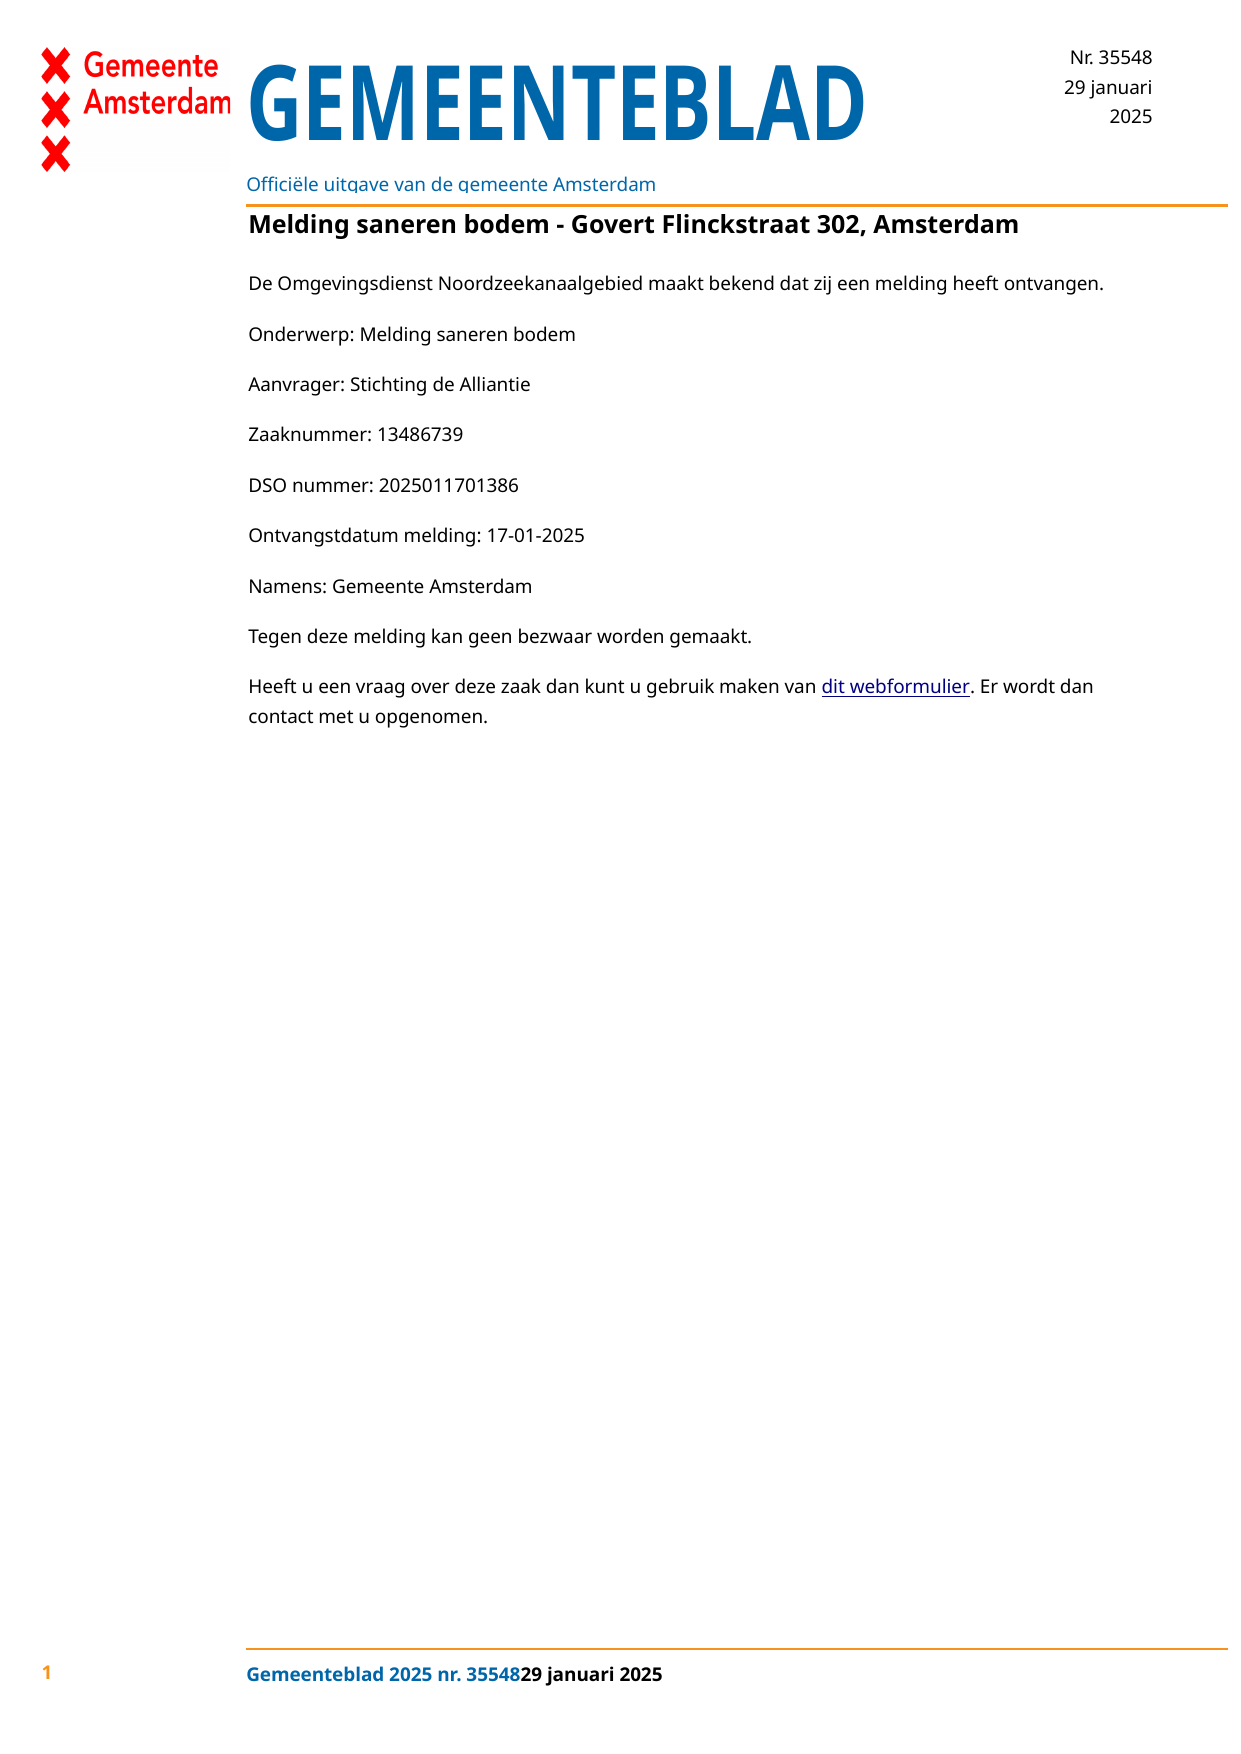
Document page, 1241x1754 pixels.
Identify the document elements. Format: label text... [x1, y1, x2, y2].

text Tegen deze melding kan geen bezwaar worden gemaakt. [248, 623, 1152, 649]
text Zaaknummer: 13486739 [248, 422, 1152, 447]
picture [41, 47, 231, 172]
text Aanvrager: Stichting de Alliantie [248, 371, 1152, 397]
text Heeft u een vraag over deze zaak dan kunt u gebruik maken van dit webformulier. Er wordt dan contact met u opgenomen. [248, 674, 1152, 729]
text Onderwerp: Melding saneren bodem [248, 321, 1152, 346]
text DSO nummer: 2025011701386 [248, 472, 1152, 498]
text Melding saneren bodem - Govert Flinckstraat 302, Amsterdam [248, 207, 1152, 241]
text Ontvangstdatum melding: 17-01-2025 [248, 522, 1152, 548]
text Namens: Gemeente Amsterdam [248, 573, 1152, 598]
text De Omgevingsdienst Noordzeekanaalgebied maakt bekend dat zij een melding heeft ontvangen. [248, 270, 1152, 296]
